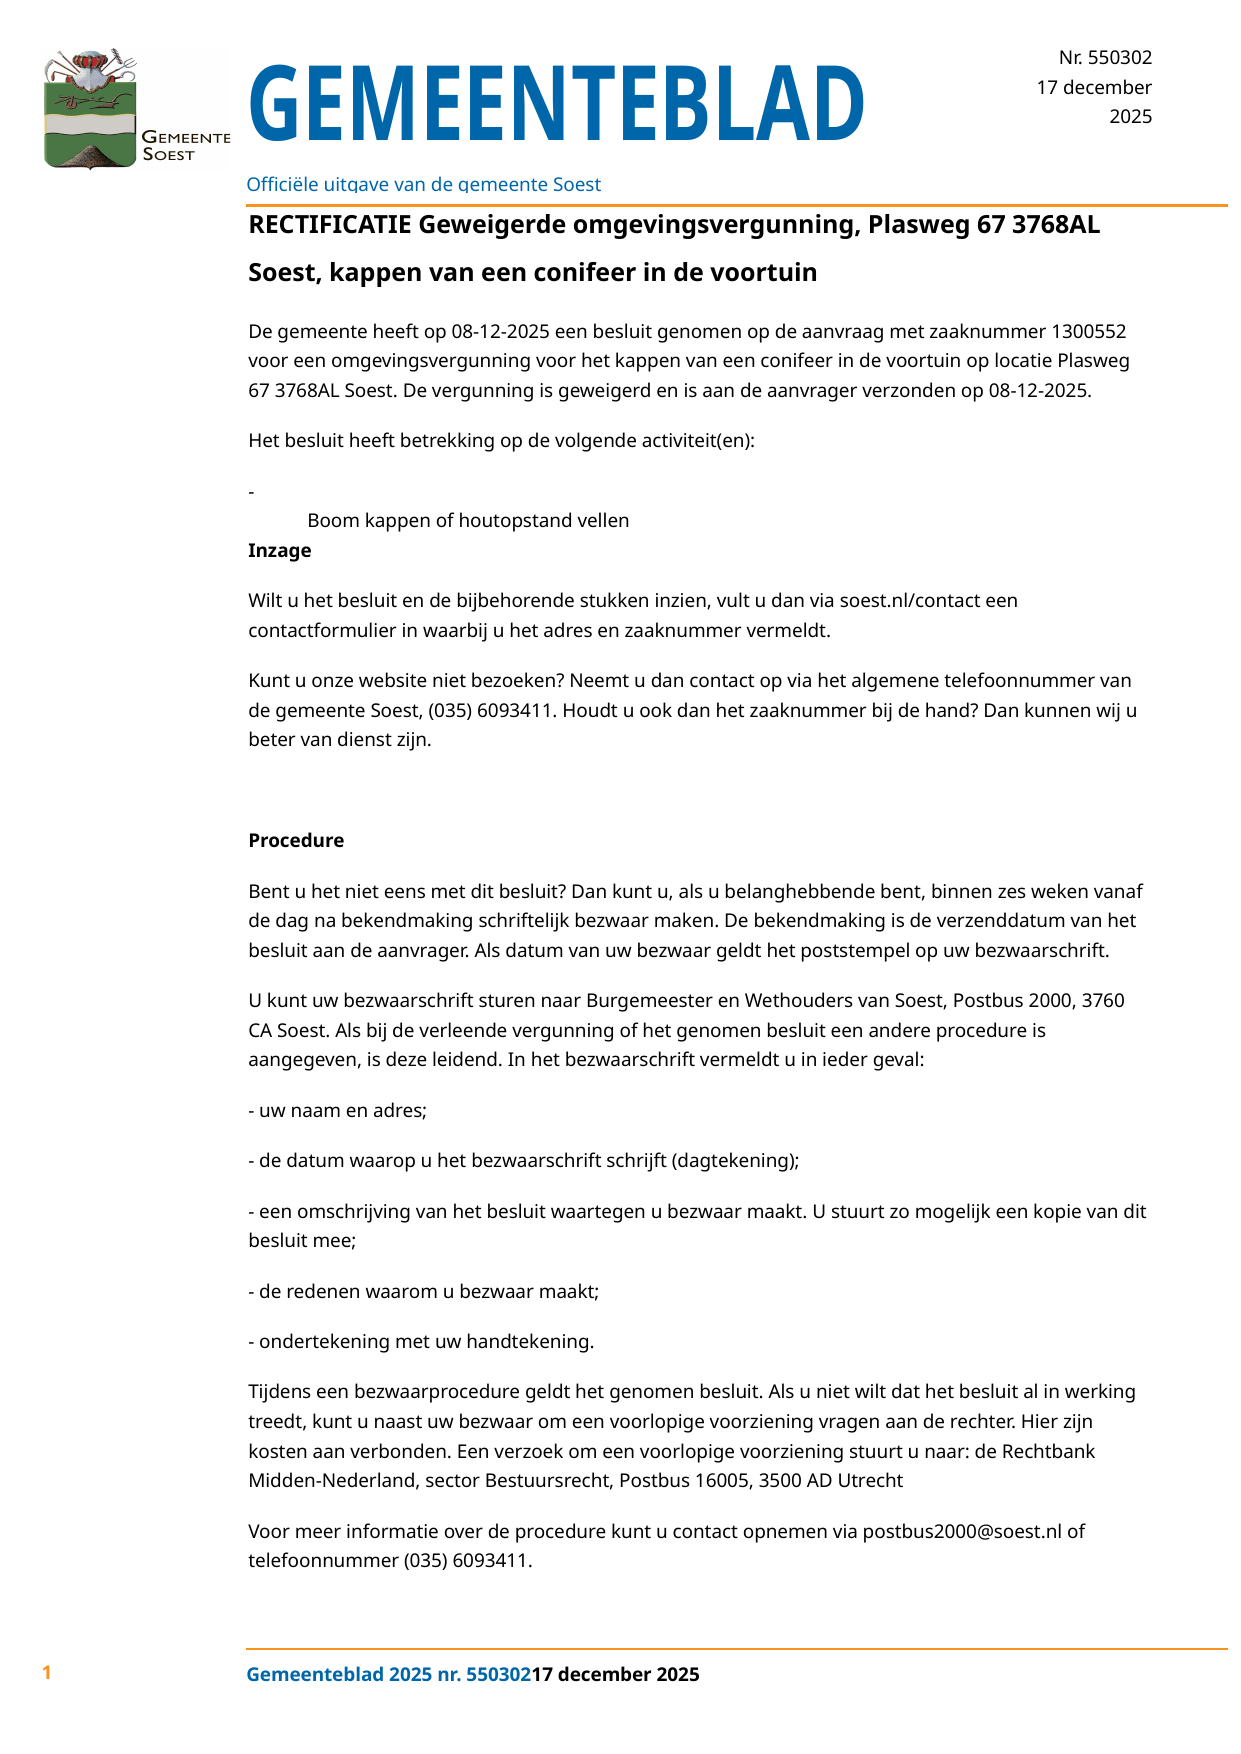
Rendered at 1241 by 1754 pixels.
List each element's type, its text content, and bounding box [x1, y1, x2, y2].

text De gemeente heeft op 08-12-2025 een besluit genomen op de aanvraag met zaaknummer 1300552 voor een omgevingsvergunning voor het kappen van een conifeer in de voortuin op locatie Plasweg 67 3768AL Soest. De vergunning is geweigerd en is aan de aanvrager verzonden op 08-12-2025. [248, 318, 1152, 403]
text - de redenen waarom u bezwaar maakt; [248, 1278, 1152, 1304]
text U kunt uw bezwaarschrift sturen naar Burgemeester en Wethouders van Soest, Postbus 2000, 3760 CA Soest. Als bij de verleende vergunning of het genomen besluit een andere procedure is aangegeven, is deze leidend. In het bezwaarschrift vermeldt u in ieder geval: [248, 987, 1152, 1072]
text Tijdens een bezwaarprocedure geldt het genomen besluit. Als u niet wilt dat het besluit al in werking treedt, kunt u naast uw bezwaar om een voorlopige voorziening vragen aan de rechter. Hier zijn kosten aan verbonden. Een verzoek om een voorlopige voorziening stuurt u naar: de Rechtbank Midden-Nederland, sector Bestuursrecht, Postbus 16005, 3500 AD Utrecht [248, 1379, 1152, 1493]
text - ondertekening met uw handtekening. [248, 1328, 1152, 1354]
text - een omschrijving van het besluit waartegen u bezwaar maakt. U stuurt zo mogelijk een kopie van dit besluit mee; [248, 1198, 1152, 1253]
text Kunt u onze website niet bezoeken? Neemt u dan contact op via het algemene telefoonnummer van de gemeente Soest, (035) 6093411. Houdt u ook dan het zaaknummer bij de hand? Dan kunnen wij u beter van dienst zijn. [248, 667, 1152, 752]
text RECTIFICATIE Geweigerde omgevingsvergunning, Plasweg 67 3768AL Soest, kappen van een conifeer in de voortuin [248, 207, 1152, 288]
text Wilt u het besluit en de bijbehorende stukken inzien, vult u dan via soest.nl/contact een contactformulier in waarbij u het adres en zaaknummer vermeldt. [248, 587, 1152, 643]
text Voor meer informatie over de procedure kunt u contact opnemen via postbus2000@soest.nl of telefoonnummer (035) 6093411. [248, 1518, 1152, 1573]
text - de datum waarop u het bezwaarschrift schrijft (dagtekening); [248, 1147, 1152, 1173]
text Procedure [248, 827, 1152, 853]
list Boom kappen of houtopstand vellen [248, 507, 1152, 533]
text Inzage [248, 537, 1152, 563]
text - uw naam en adres; [248, 1097, 1152, 1123]
text Het besluit heeft betrekking op de volgende activiteit(en): [248, 427, 1152, 453]
picture [41, 47, 231, 172]
text Bent u het niet eens met dit besluit? Dan kunt u, als u belanghebbende bent, binnen zes weken vanaf de dag na bekendmaking schriftelijk bezwaar maken. De bekendmaking is de verzenddatum van het besluit aan de aanvrager. Als datum van uw bezwaar geldt het poststempel op uw bezwaarschrift. [248, 878, 1152, 963]
